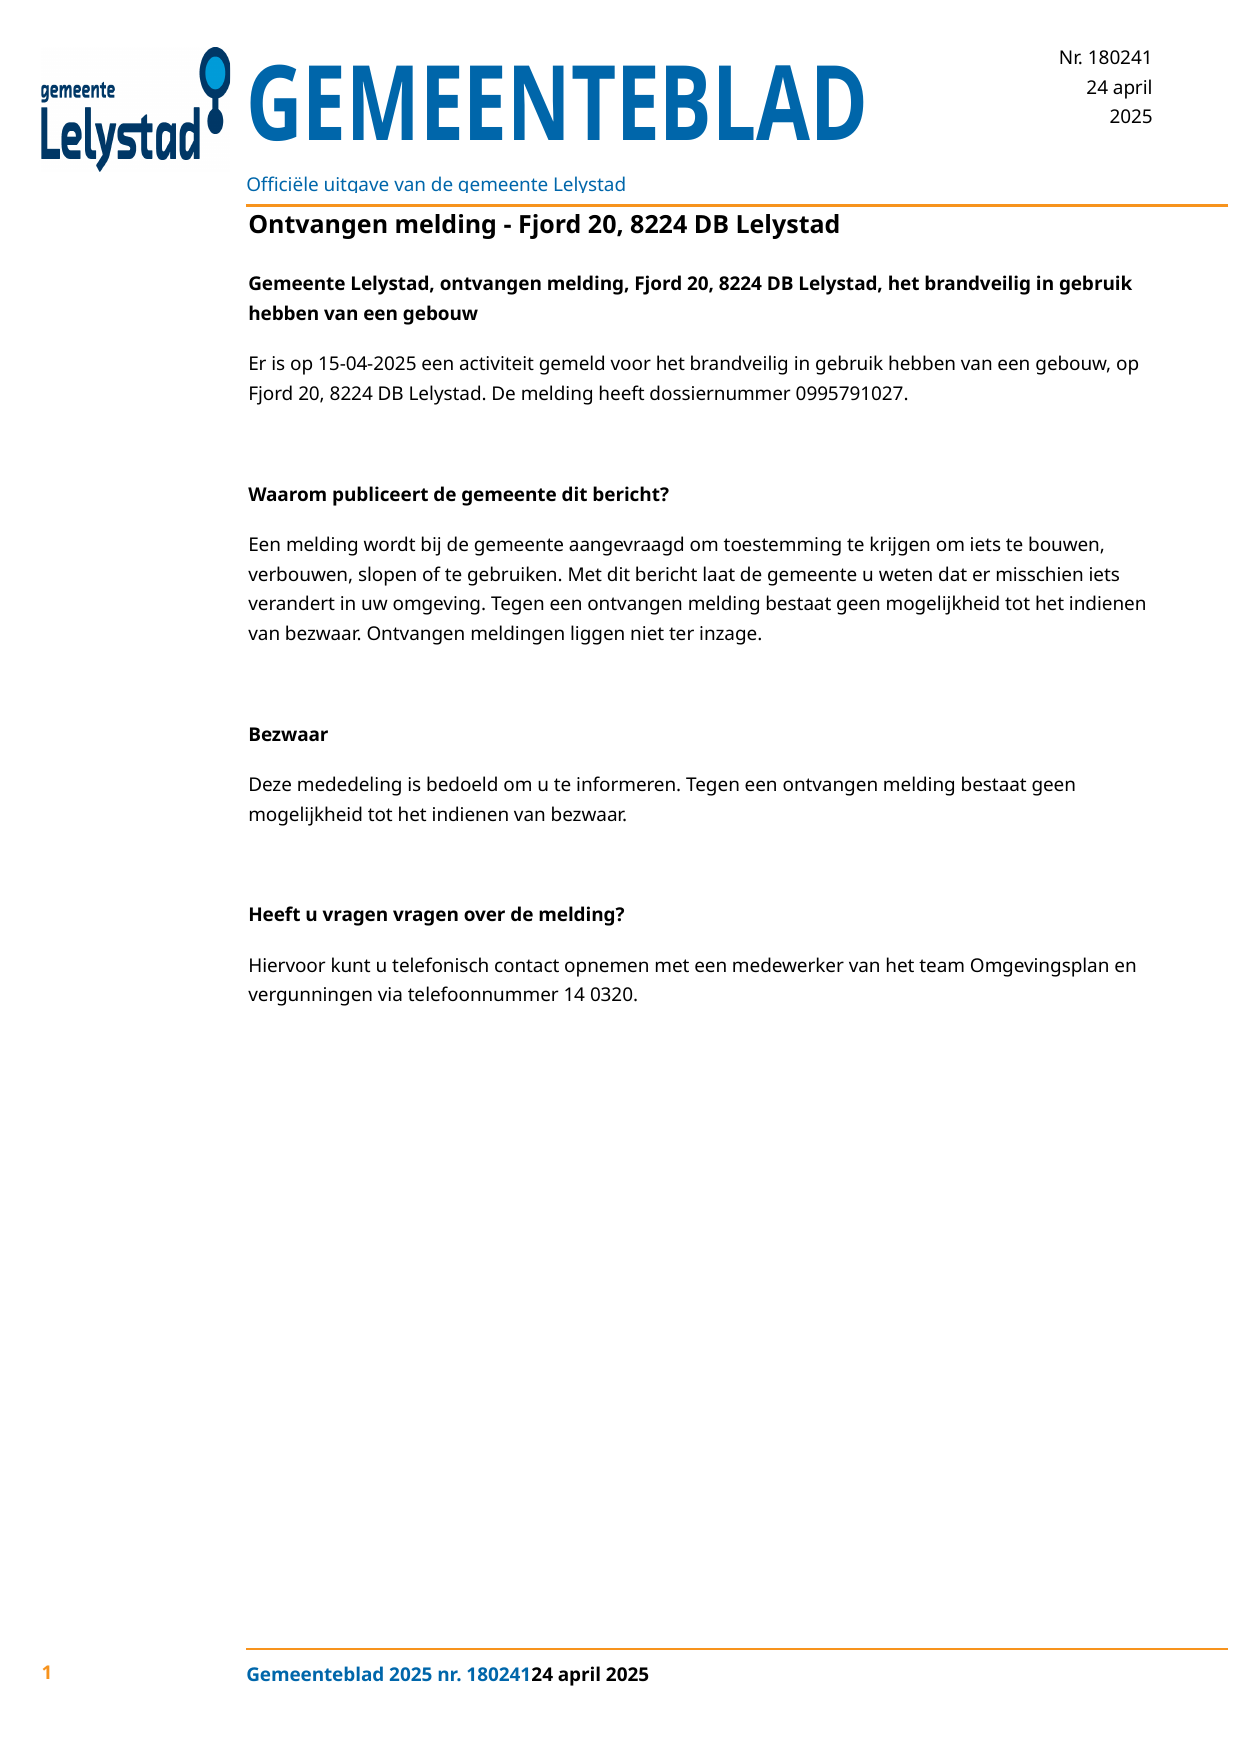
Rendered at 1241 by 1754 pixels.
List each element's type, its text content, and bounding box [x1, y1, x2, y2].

text Ontvangen melding - Fjord 20, 8224 DB Lelystad [248, 207, 1152, 241]
text Er is op 15-04-2025 een activiteit gemeld voor het brandveilig in gebruik hebben van een gebouw, op Fjord 20, 8224 DB Lelystad. De melding heeft dossiernummer 0995791027. [248, 350, 1152, 406]
text Bezwaar [248, 721, 1152, 746]
text Hiervoor kunt u telefonisch contact opnemen met een medewerker van het team Omgevingsplan en vergunningen via telefoonnummer 14 0320. [248, 952, 1152, 1007]
text Gemeente Lelystad, ontvangen melding, Fjord 20, 8224 DB Lelystad, het brandveilig in gebruik hebben van een gebouw [248, 270, 1152, 326]
text Heeft u vragen vragen over de melding? [248, 902, 1152, 927]
text Waarom publiceert de gemeente dit bericht? [248, 481, 1152, 506]
picture [41, 47, 231, 172]
text Een melding wordt bij de gemeente aangevraagd om toestemming te krijgen om iets te bouwen, verbouwen, slopen of te gebruiken. Met dit bericht laat de gemeente u weten dat er misschien iets verandert in uw omgeving. Tegen een ontvangen melding bestaat geen mogelijkheid tot het indienen van bezwaar. Ontvangen meldingen liggen niet ter inzage. [248, 531, 1152, 646]
text Deze mededeling is bedoeld om u te informeren. Tegen een ontvangen melding bestaat geen mogelijkheid tot het indienen van bezwaar. [248, 771, 1152, 826]
